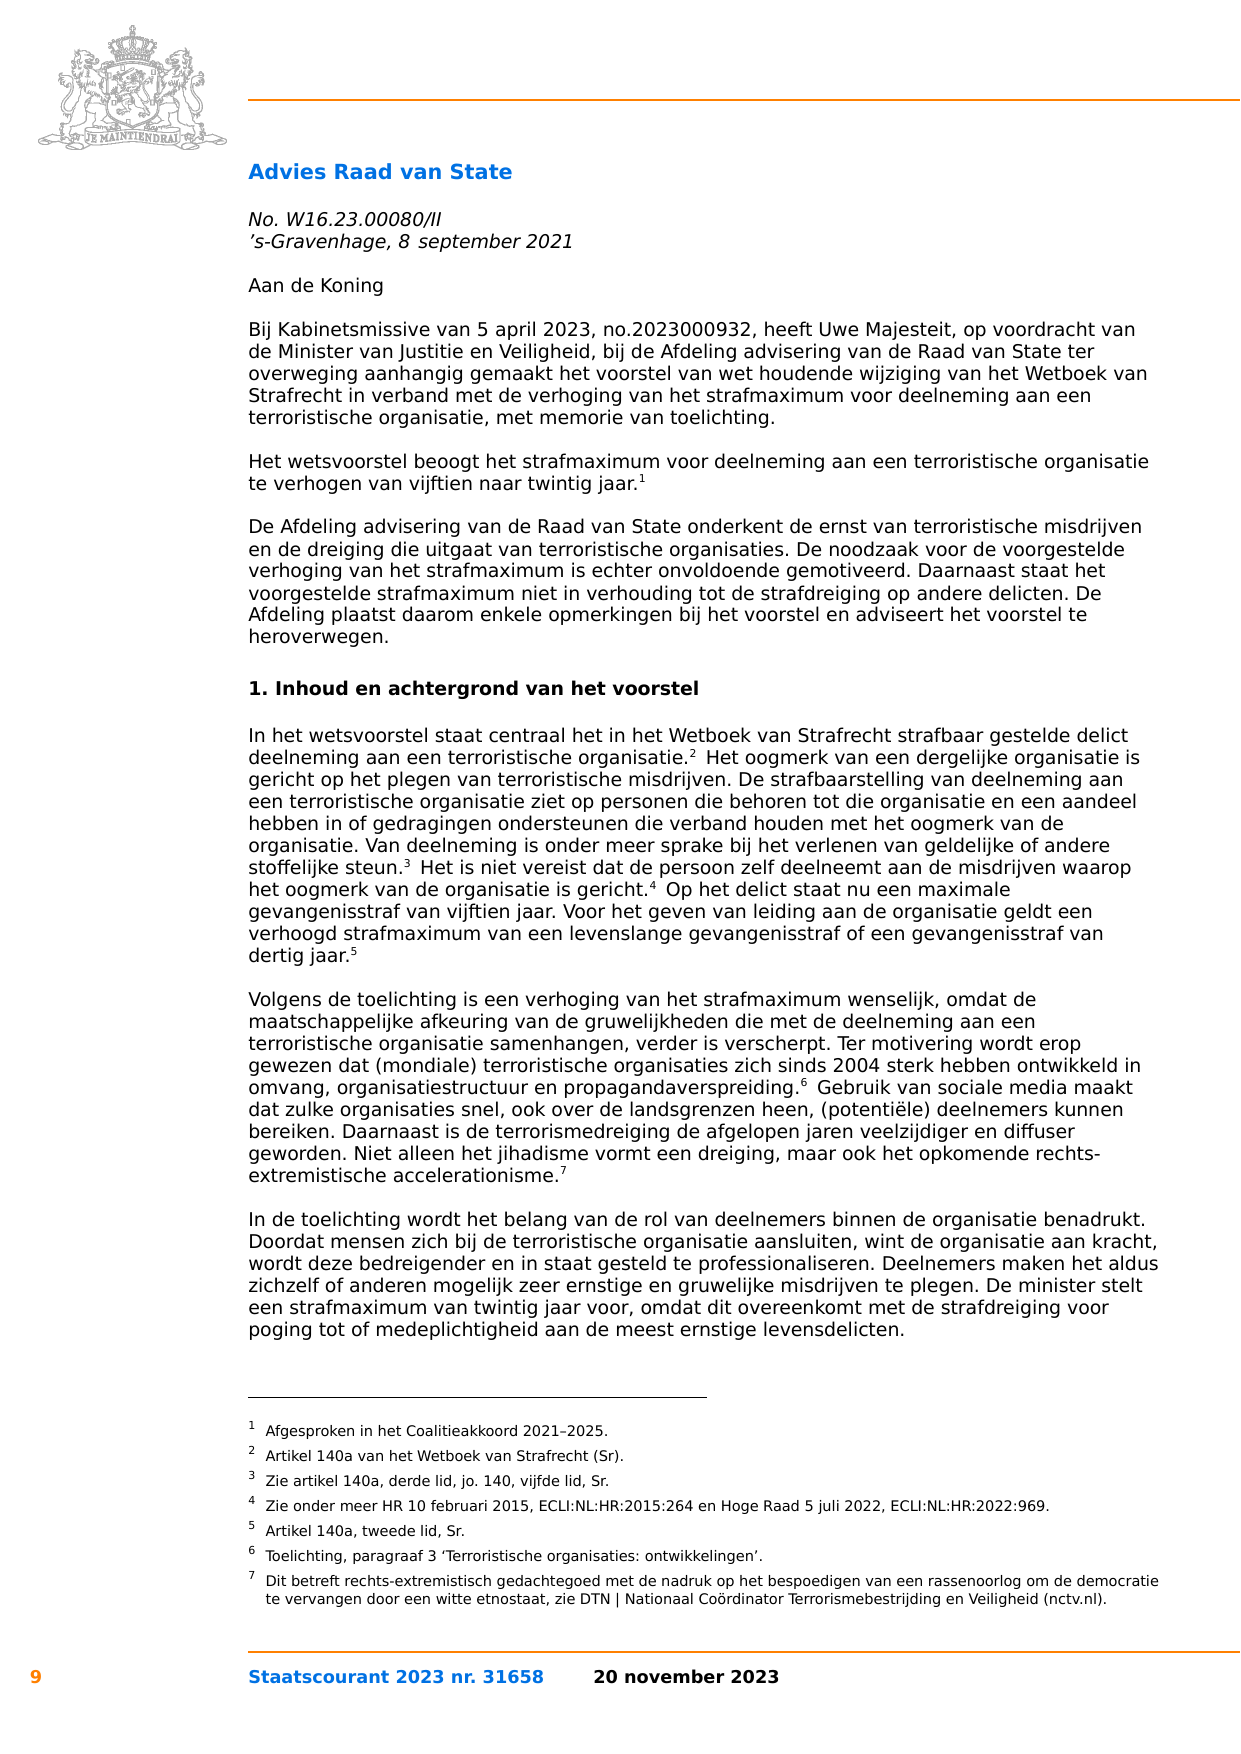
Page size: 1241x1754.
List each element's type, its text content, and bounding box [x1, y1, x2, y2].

text Dit betreft rechts-extremistisch gedachtegoed met de nadruk op het bespoedigen van een rassenoorlog om de democratie te vervangen door een witte etnostaat, zie DTN | Nationaal Coördinator Terrorismebestrijding en Veiligheid (nctv.nl). [248, 1569, 1163, 1608]
text Artikel 140a van het Wetboek van Strafrecht (Sr). [248, 1444, 1163, 1466]
text Bij Kabinetsmissive van 5 april 2023, no.2023000932, heeft Uwe Majesteit, op voordracht van de Minister van Justitie en Veiligheid, bij de Afdeling advisering van de Raad van State ter overweging aanhangig gemaakt het voorstel van wet houdende wijziging van het Wetboek van Strafrecht in verband met de verhoging van het strafmaximum voor deelneming aan een terroristische organisatie, met memorie van toelichting. [248, 319, 1163, 429]
text Het wetsvoorstel beoogt het strafmaximum voor deelneming aan een terroristische organisatie te verhogen van vijftien naar twintig jaar. [248, 451, 1163, 494]
subtitle Advies Raad van State [248, 160, 1163, 184]
text De Afdeling advisering van de Raad van State onderkent de ernst van terroristische misdrijven en de dreiging die uitgaat van terroristische organisaties. De noodzaak voor de voorgestelde verhoging van het strafmaximum is echter onvoldoende gemotiveerd. Daarnaast staat het voorgestelde strafmaximum niet in verhouding tot de strafdreiging op andere delicten. De Afdeling plaatst daarom enkele opmerkingen bij het voorstel en adviseert het voorstel te heroverwegen. [248, 516, 1163, 648]
text Zie artikel 140a, derde lid, jo. 140, vijfde lid, Sr. [248, 1469, 1163, 1491]
text Afgesproken in het Coalitieakkoord 2021–2025. [248, 1419, 1163, 1441]
text Artikel 140a, tweede lid, Sr. [248, 1519, 1163, 1541]
text Volgens de toelichting is een verhoging van het strafmaximum wenselijk, omdat de maatschappelijke afkeuring van de gruwelijkheden die met de deelneming aan een terroristische organisatie samenhangen, verder is verscherpt. Ter motivering wordt erop gewezen dat (mondiale) terroristische organisaties zich sinds 2004 sterk hebben ontwikkeld in omvang, organisatiestructuur en propagandaverspreiding. Gebruik van sociale media maakt dat zulke organisaties snel, ook over de landsgrenzen heen, (potentiële) deelnemers kunnen bereiken. Daarnaast is de terrorismedreiging de afgelopen jaren veelzijdiger en diffuser geworden. Niet alleen het jihadisme vormt een dreiging, maar ook het opkomende rechts-extremistische accelerationisme. [248, 989, 1163, 1187]
picture [38, 25, 227, 150]
text Zie onder meer HR 10 februari 2015, ECLI:NL:HR:2015:264 en Hoge Raad 5 juli 2022, ECLI:NL:HR:2022:969. [248, 1494, 1163, 1516]
text No. W16.23.00080/II [248, 209, 1163, 231]
text In het wetsvoorstel staat centraal het in het Wetboek van Strafrecht strafbaar gestelde delict deelneming aan een terroristische organisatie. Het oogmerk van een dergelijke organisatie is gericht op het plegen van terroristische misdrijven. De strafbaarstelling van deelneming aan een terroristische organisatie ziet op personen die behoren tot die organisatie en een aandeel hebben in of gedragingen ondersteunen die verband houden met het oogmerk van de organisatie. Van deelneming is onder meer sprake bij het verlenen van geldelijke of andere stoffelijke steun. Het is niet vereist dat de persoon zelf deelneemt aan de misdrijven waarop het oogmerk van de organisatie is gericht. Op het delict staat nu een maximale gevangenisstraf van vijftien jaar. Voor het geven van leiding aan de organisatie geldt een verhoogd strafmaximum van een levenslange gevangenisstraf of een gevangenisstraf van dertig jaar. [248, 725, 1163, 967]
text ’s-Gravenhage, 8 september 2021 [248, 231, 1163, 253]
text Aan de Koning [248, 275, 1163, 297]
subtitle 1. Inhoud en achtergrond van het voorstel [248, 678, 1163, 700]
text Toelichting, paragraaf 3 ‘Terroristische organisaties: ontwikkelingen’. [248, 1544, 1163, 1566]
text In de toelichting wordt het belang van de rol van deelnemers binnen de organisatie benadrukt. Doordat mensen zich bij de terroristische organisatie aansluiten, wint de organisatie aan kracht, wordt deze bedreigender en in staat gesteld te professionaliseren. Deelnemers maken het aldus zichzelf of anderen mogelijk zeer ernstige en gruwelijke misdrijven te plegen. De minister stelt een strafmaximum van twintig jaar voor, omdat dit overeenkomt met de strafdreiging voor poging tot of medeplichtigheid aan de meest ernstige levensdelicten. [248, 1209, 1163, 1341]
